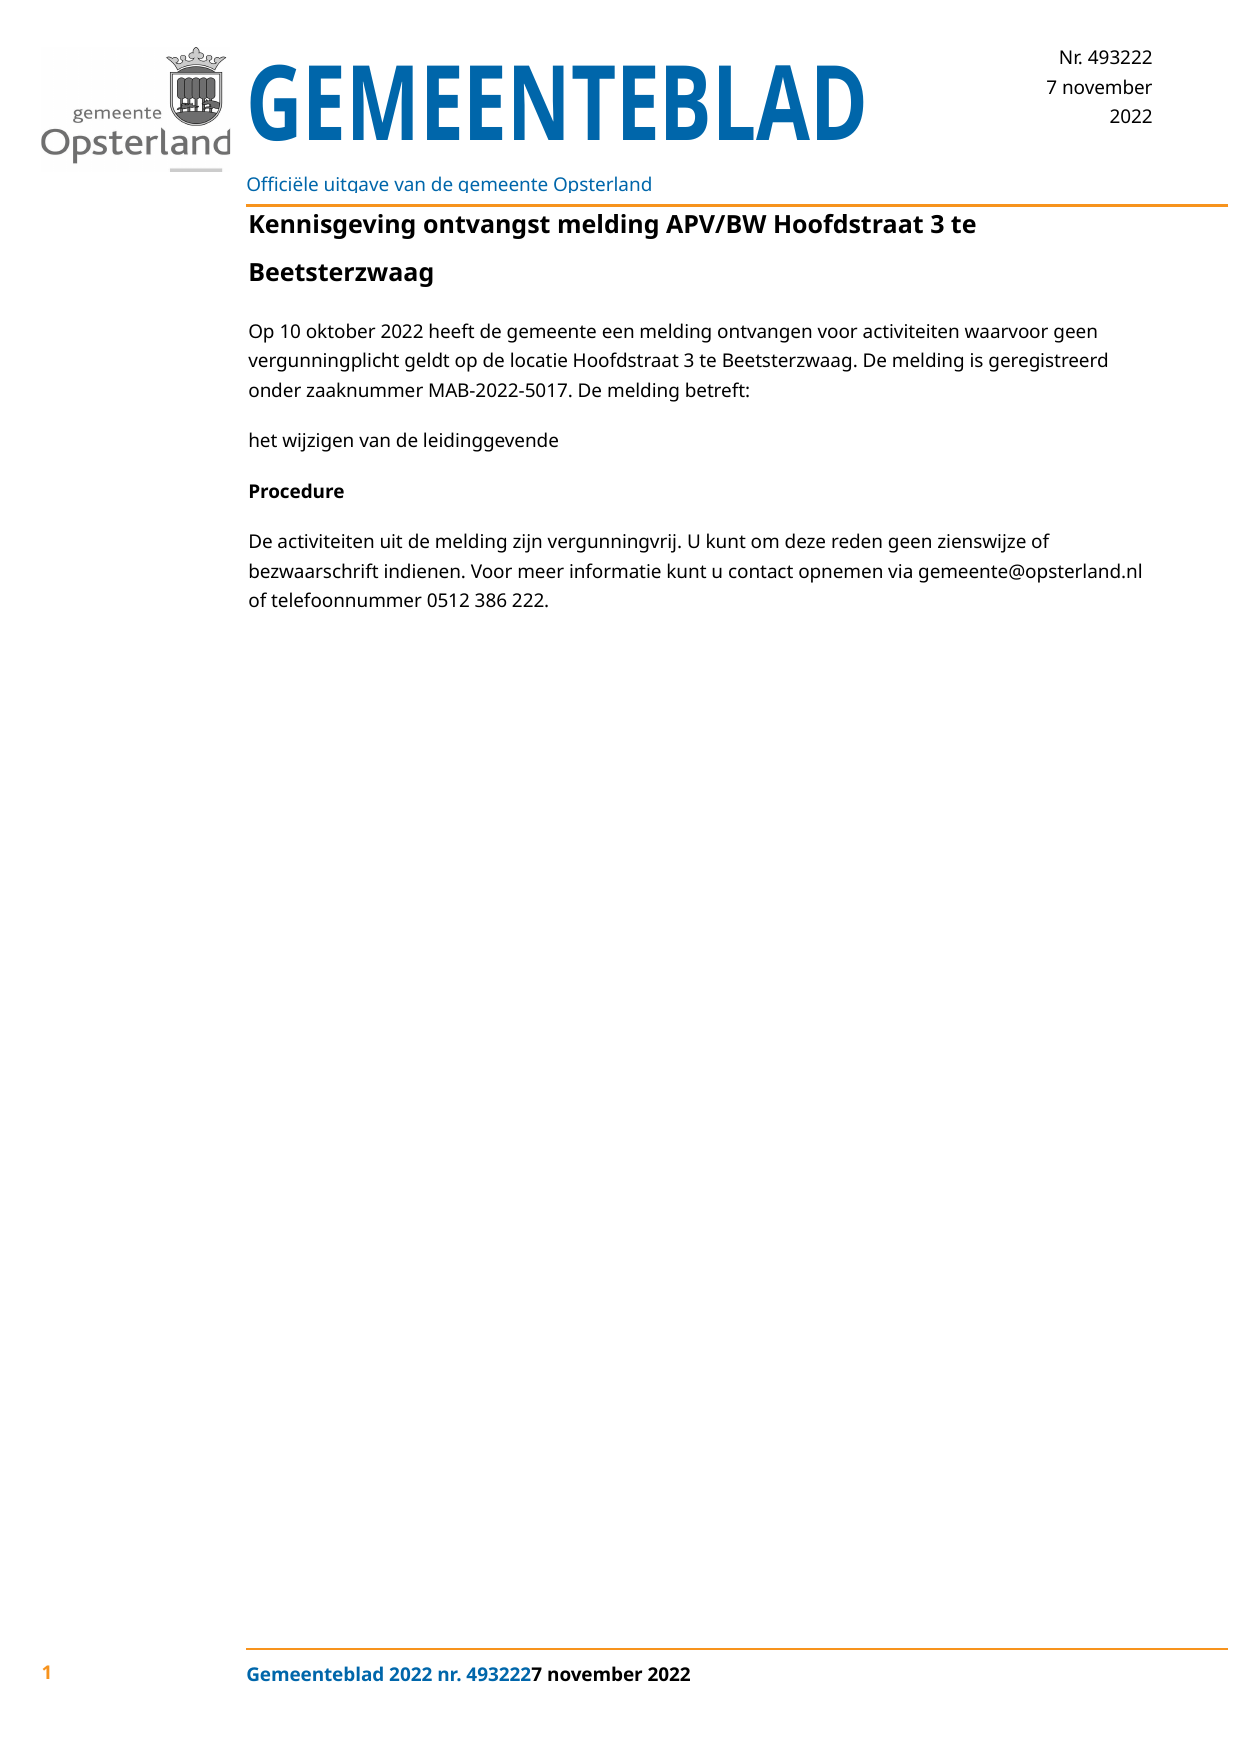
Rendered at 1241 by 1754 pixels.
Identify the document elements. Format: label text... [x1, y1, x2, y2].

text Kennisgeving ontvangst melding APV/BW Hoofdstraat 3 te Beetsterzwaag [248, 207, 1152, 288]
text het wijzigen van de leidinggevende [248, 427, 1152, 453]
text Procedure [248, 478, 1152, 504]
text Op 10 oktober 2022 heeft de gemeente een melding ontvangen voor activiteiten waarvoor geen vergunningplicht geldt op de locatie Hoofdstraat 3 te Beetsterzwaag. De melding is geregistreerd onder zaaknummer MAB-2022-5017. De melding betreft: [248, 318, 1152, 403]
picture [41, 47, 231, 172]
text De activiteiten uit de melding zijn vergunningvrij. U kunt om deze reden geen zienswijze of bezwaarschrift indienen. Voor meer informatie kunt u contact opnemen via gemeente@opsterland.nl of telefoonnummer 0512 386 222. [248, 528, 1152, 613]
